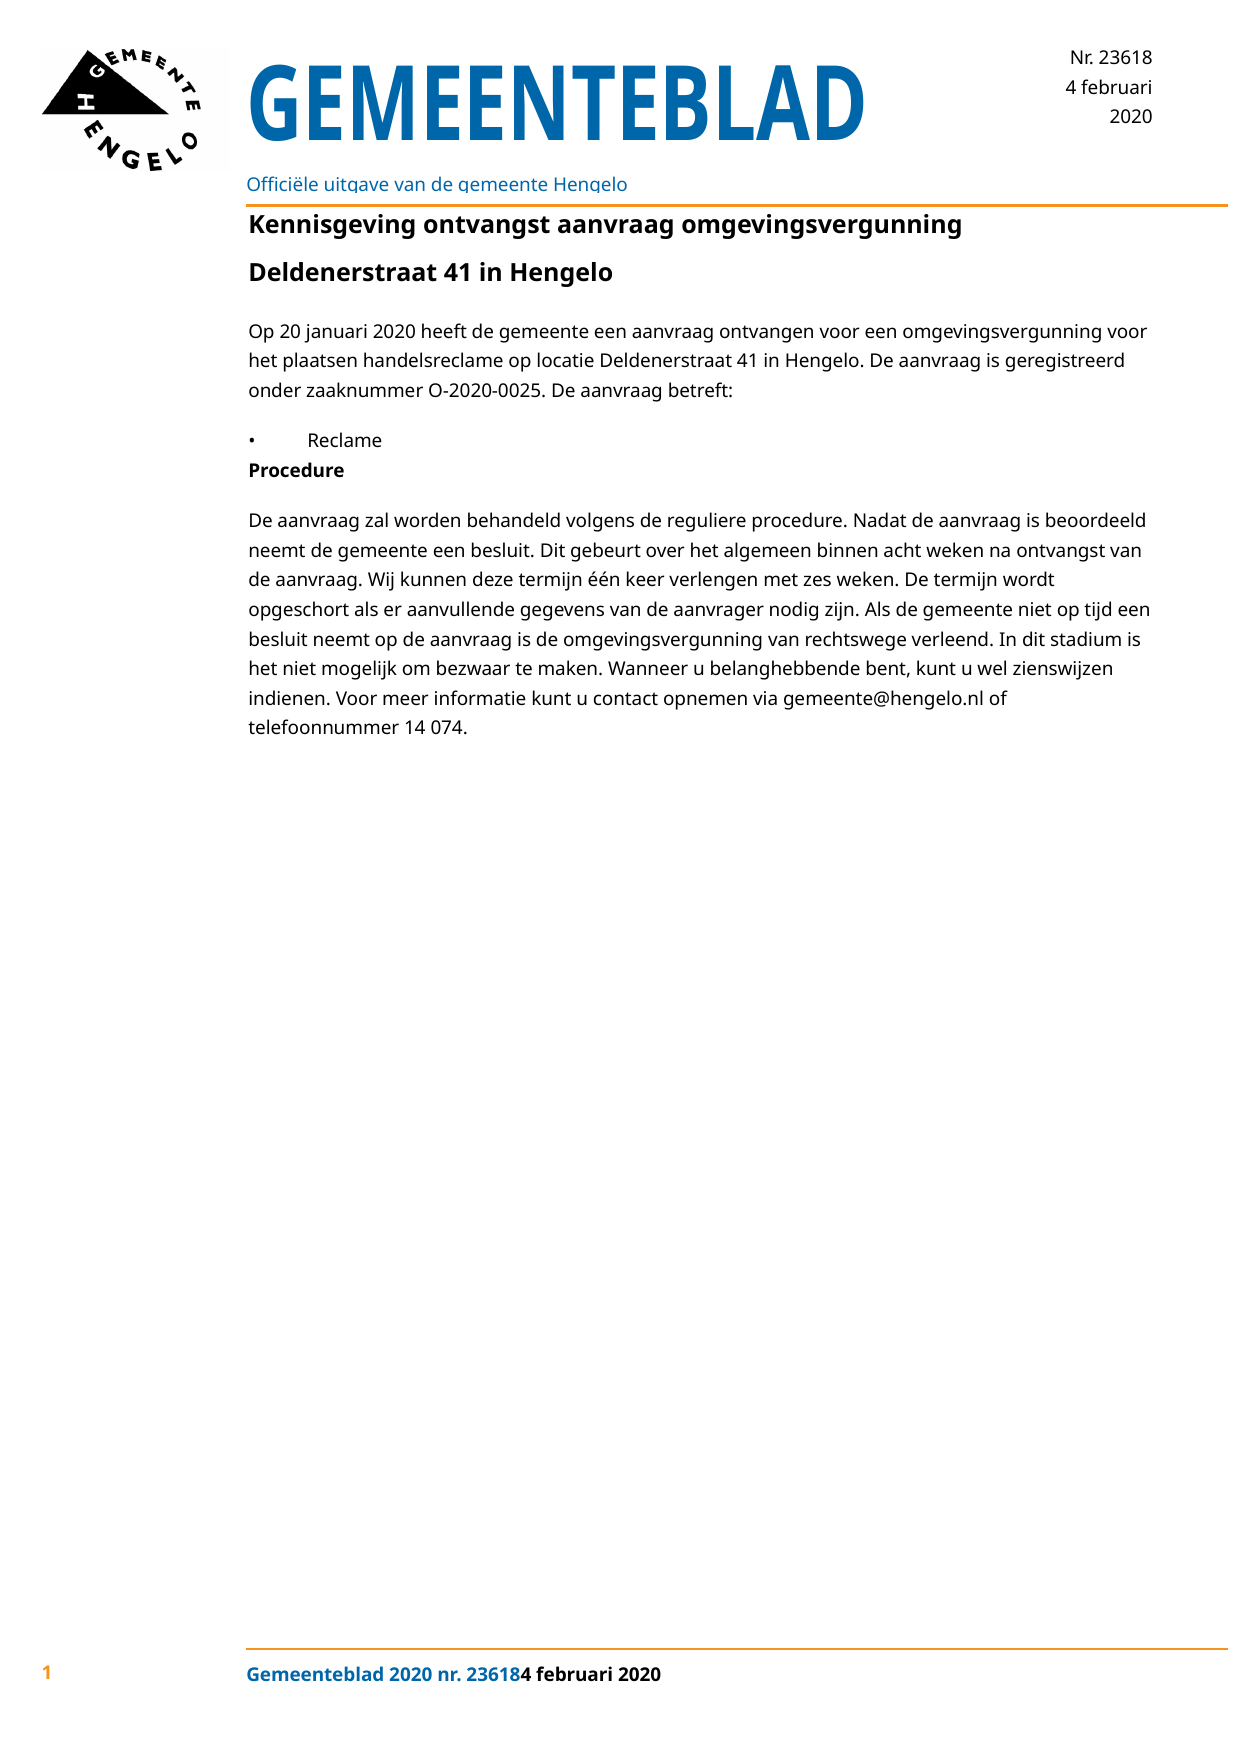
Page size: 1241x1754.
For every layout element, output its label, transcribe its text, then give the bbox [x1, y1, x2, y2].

text Procedure [248, 457, 1152, 483]
list Reclame [248, 427, 1152, 453]
text Kennisgeving ontvangst aanvraag omgevingsvergunning Deldenerstraat 41 in Hengelo [248, 207, 1152, 288]
text Op 20 januari 2020 heeft de gemeente een aanvraag ontvangen voor een omgevingsvergunning voor het plaatsen handelsreclame op locatie Deldenerstraat 41 in Hengelo. De aanvraag is geregistreerd onder zaaknummer O-2020-0025. De aanvraag betreft: [248, 318, 1152, 403]
picture [41, 47, 231, 172]
text De aanvraag zal worden behandeld volgens de reguliere procedure. Nadat de aanvraag is beoordeeld neemt de gemeente een besluit. Dit gebeurt over het algemeen binnen acht weken na ontvangst van de aanvraag. Wij kunnen deze termijn één keer verlengen met zes weken. De termijn wordt opgeschort als er aanvullende gegevens van de aanvrager nodig zijn. Als de gemeente niet op tijd een besluit neemt op de aanvraag is de omgevingsvergunning van rechtswege verleend. In dit stadium is het niet mogelijk om bezwaar te maken. Wanneer u belanghebbende bent, kunt u wel zienswijzen indienen. Voor meer informatie kunt u contact opnemen via gemeente@hengelo.nl of telefoonnummer 14 074. [248, 507, 1152, 740]
